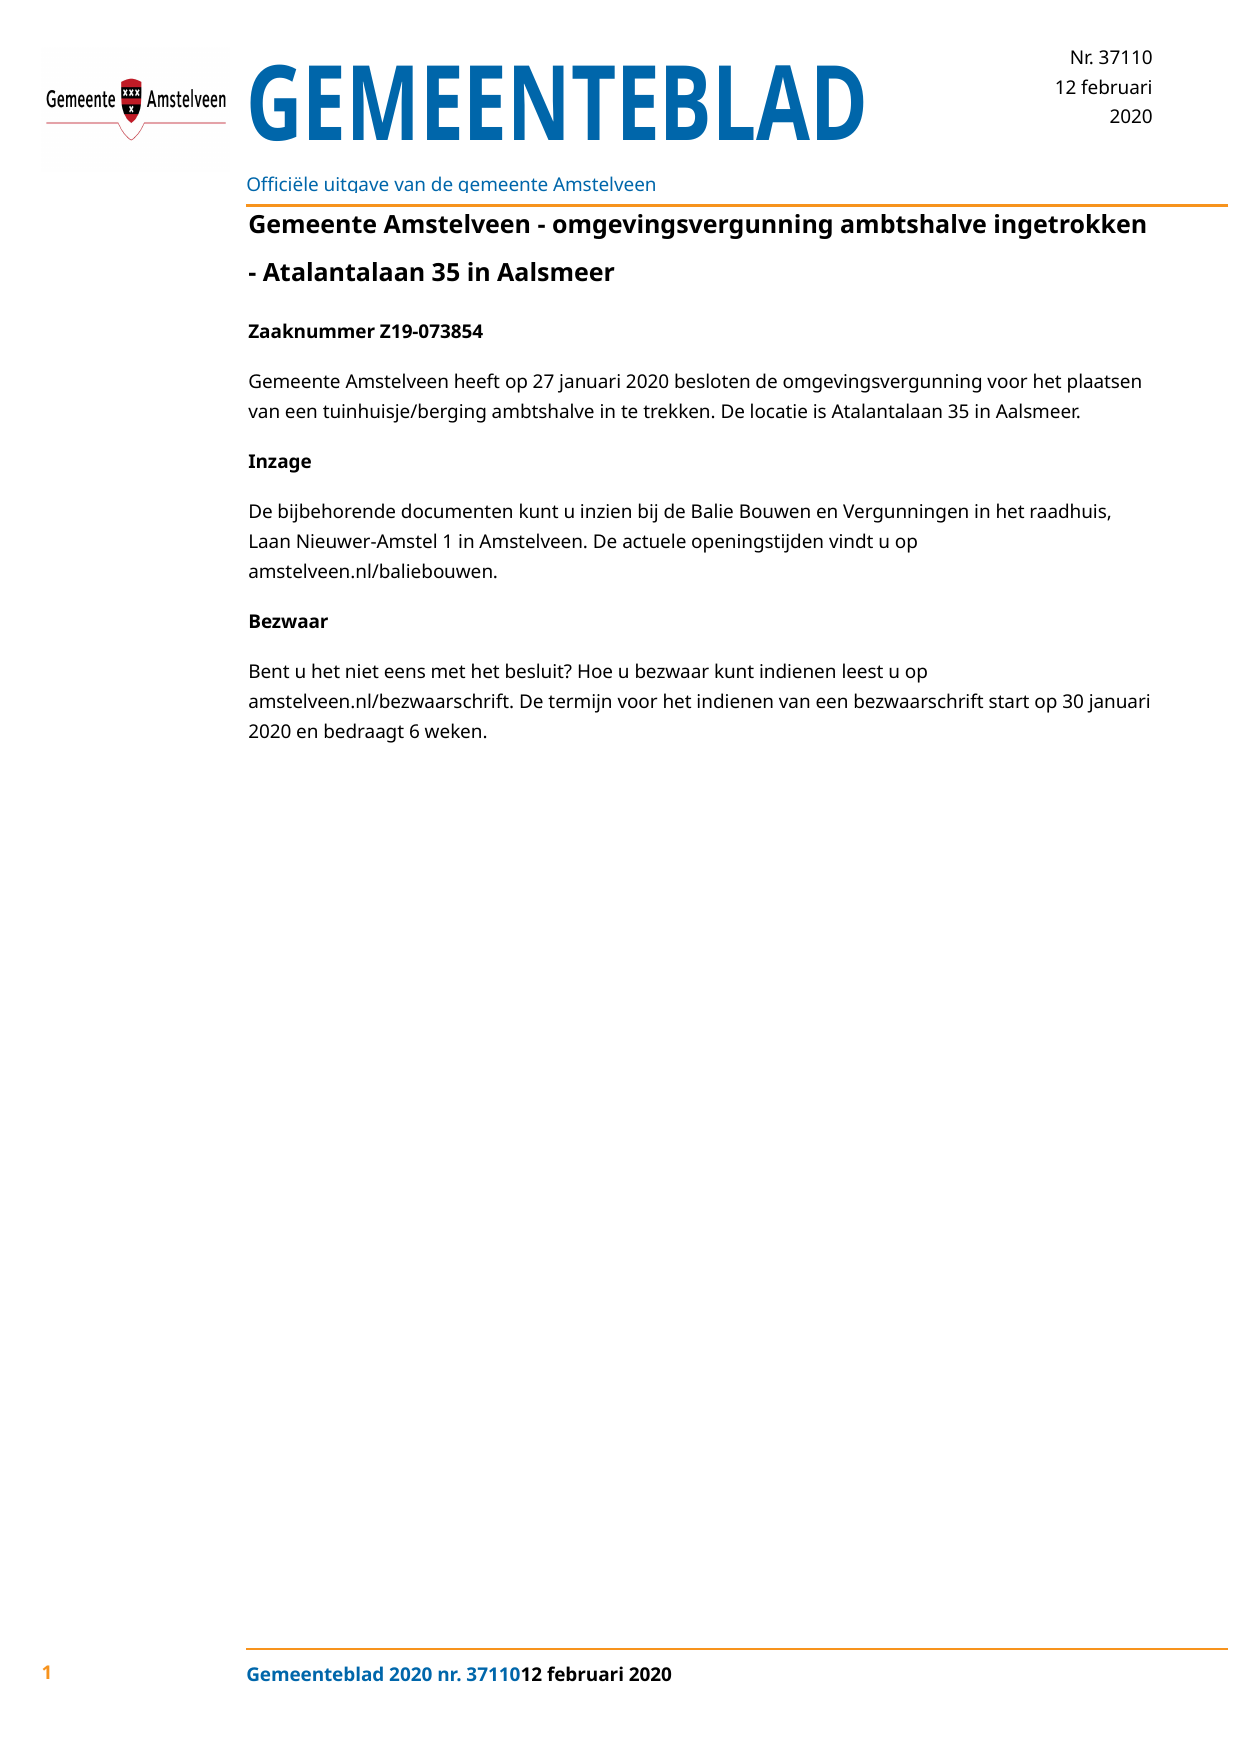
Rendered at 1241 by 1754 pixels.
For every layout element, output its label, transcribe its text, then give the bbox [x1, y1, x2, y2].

text Gemeente Amstelveen - omgevingsvergunning ambtshalve ingetrokken - Atalantalaan 35 in Aalsmeer [248, 207, 1152, 288]
text Zaaknummer Z19-073854 [248, 318, 1152, 344]
text De bijbehorende documenten kunt u inzien bij de Balie Bouwen en Vergunningen in het raadhuis, Laan Nieuwer-Amstel 1 in Amstelveen. De actuele openingstijden vindt u op amstelveen.nl/baliebouwen. [248, 499, 1152, 584]
picture [41, 47, 231, 172]
text Gemeente Amstelveen heeft op 27 januari 2020 besloten de omgevingsvergunning voor het plaatsen van een tuinhuisje/berging ambtshalve in te trekken. De locatie is Atalantalaan 35 in Aalsmeer. [248, 368, 1152, 424]
text Bezwaar [248, 608, 1152, 634]
text Inzage [248, 448, 1152, 474]
text Bent u het niet eens met het besluit? Hoe u bezwaar kunt indienen leest u op amstelveen.nl/bezwaarschrift. De termijn voor het indienen van een bezwaarschrift start op 30 januari 2020 en bedraagt 6 weken. [248, 659, 1152, 744]
